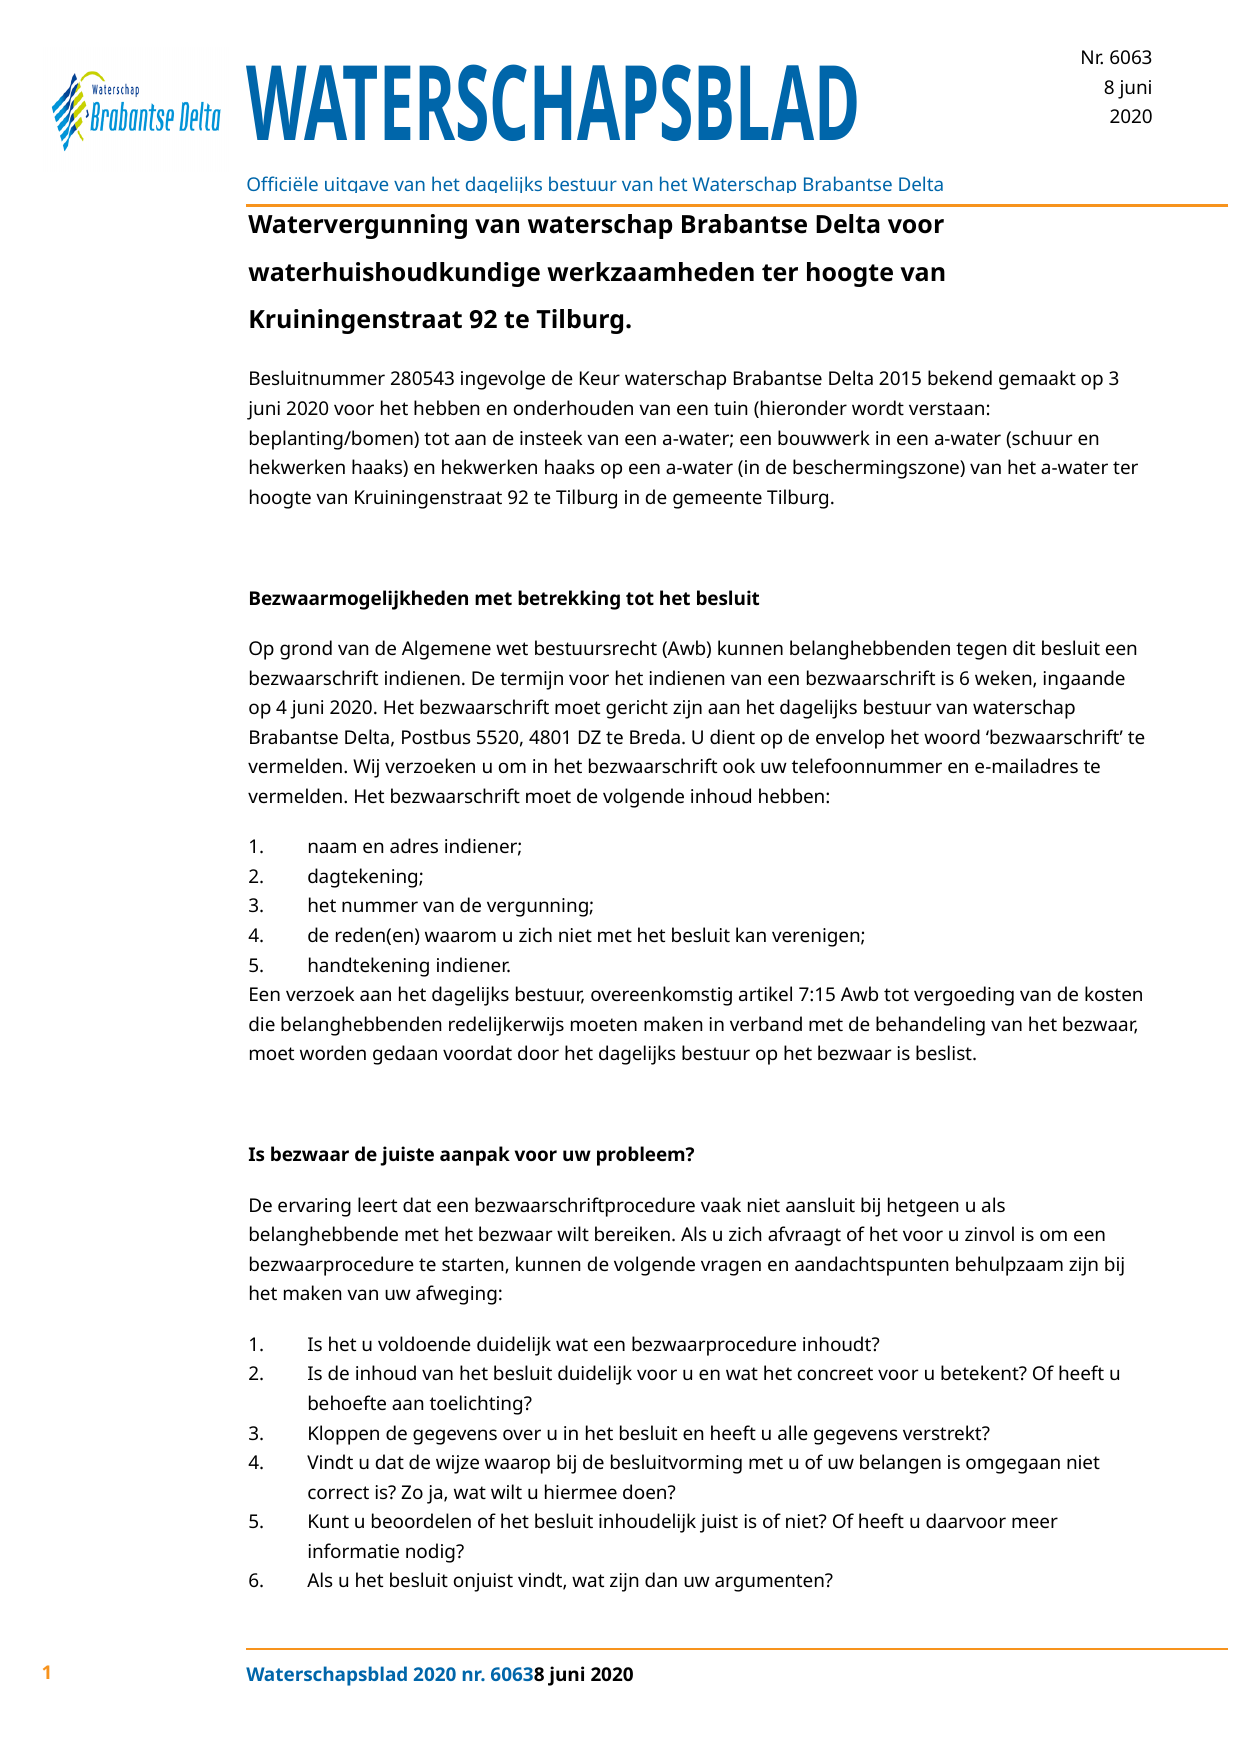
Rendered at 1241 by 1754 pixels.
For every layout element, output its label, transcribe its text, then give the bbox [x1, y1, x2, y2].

list het nummer van de vergunning; [248, 893, 1152, 918]
text Op grond van de Algemene wet bestuursrecht (Awb) kunnen belanghebbenden tegen dit besluit een bezwaarschrift indienen. De termijn voor het indienen van een bezwaarschrift is 6 weken, ingaande op 4 juni 2020. Het bezwaarschrift moet gericht zijn aan het dagelijks bestuur van waterschap Brabantse Delta, Postbus 5520, 4801 DZ te Breda. U dient op de envelop het woord ‘bezwaarschrift’ te vermelden. Wij verzoeken u om in het bezwaarschrift ook uw telefoonnummer en e‑mailadres te vermelden. Het bezwaarschrift moet de volgende inhoud hebben: [248, 635, 1152, 809]
text De ervaring leert dat een bezwaarschriftprocedure vaak niet aansluit bij hetgeen u als belanghebbende met het bezwaar wilt bereiken. Als u zich afvraagt of het voor u zinvol is om een bezwaarprocedure te starten, kunnen de volgende vragen en aandachtspunten behulpzaam zijn bij het maken van uw afweging: [248, 1192, 1152, 1306]
text Bezwaarmogelijkheden met betrekking tot het besluit [248, 585, 1152, 610]
list Is de inhoud van het besluit duidelijk voor u en wat het concreet voor u betekent? Of heeft u behoefte aan toelichting? [248, 1361, 1152, 1416]
text Besluitnummer 280543 ingevolge de Keur waterschap Brabantse Delta 2015 bekend gemaakt op 3 juni 2020 voor het hebben en onderhouden van een tuin (hieronder wordt verstaan: beplanting/bomen) tot aan de insteek van een a-water; een bouwwerk in een a-water (schuur en hekwerken haaks) en hekwerken haaks op een a-water (in de beschermingszone) van het a-water ter hoogte van Kruiningenstraat 92 te Tilburg in de gemeente Tilburg. [248, 366, 1152, 509]
text Een verzoek aan het dagelijks bestuur, overeenkomstig artikel 7:15 Awb tot vergoeding van de kosten die belanghebbenden redelijkerwijs moeten maken in verband met de behandeling van het bezwaar, moet worden gedaan voordat door het dagelijks bestuur op het bezwaar is beslist. [248, 981, 1152, 1066]
list Kunt u beoordelen of het besluit inhoudelijk juist is of niet? Of heeft u daarvoor meer informatie nodig? [248, 1508, 1152, 1564]
list dagtekening; [248, 863, 1152, 889]
text Watervergunning van waterschap Brabantse Delta voor waterhuishoudkundige werkzaamheden ter hoogte van Kruiningenstraat 92 te Tilburg. [248, 207, 1152, 336]
list Kloppen de gegevens over u in het besluit en heeft u alle gegevens verstrekt? [248, 1420, 1152, 1445]
text Is bezwaar de juiste aanpak voor uw probleem? [248, 1141, 1152, 1167]
list handtekening indiener. [248, 952, 1152, 977]
list naam en adres indiener; [248, 833, 1152, 859]
list Vindt u dat de wijze waarop bij de besluitvorming met u of uw belangen is omgegaan niet correct is? Zo ja, wat wilt u hiermee doen? [248, 1449, 1152, 1504]
picture [41, 47, 231, 172]
list Is het u voldoende duidelijk wat een bezwaarprocedure inhoudt? [248, 1331, 1152, 1357]
list de reden(en) waarom u zich niet met het besluit kan verenigen; [248, 922, 1152, 948]
list Als u het besluit onjuist vindt, wat zijn dan uw argumenten? [248, 1568, 1152, 1593]
